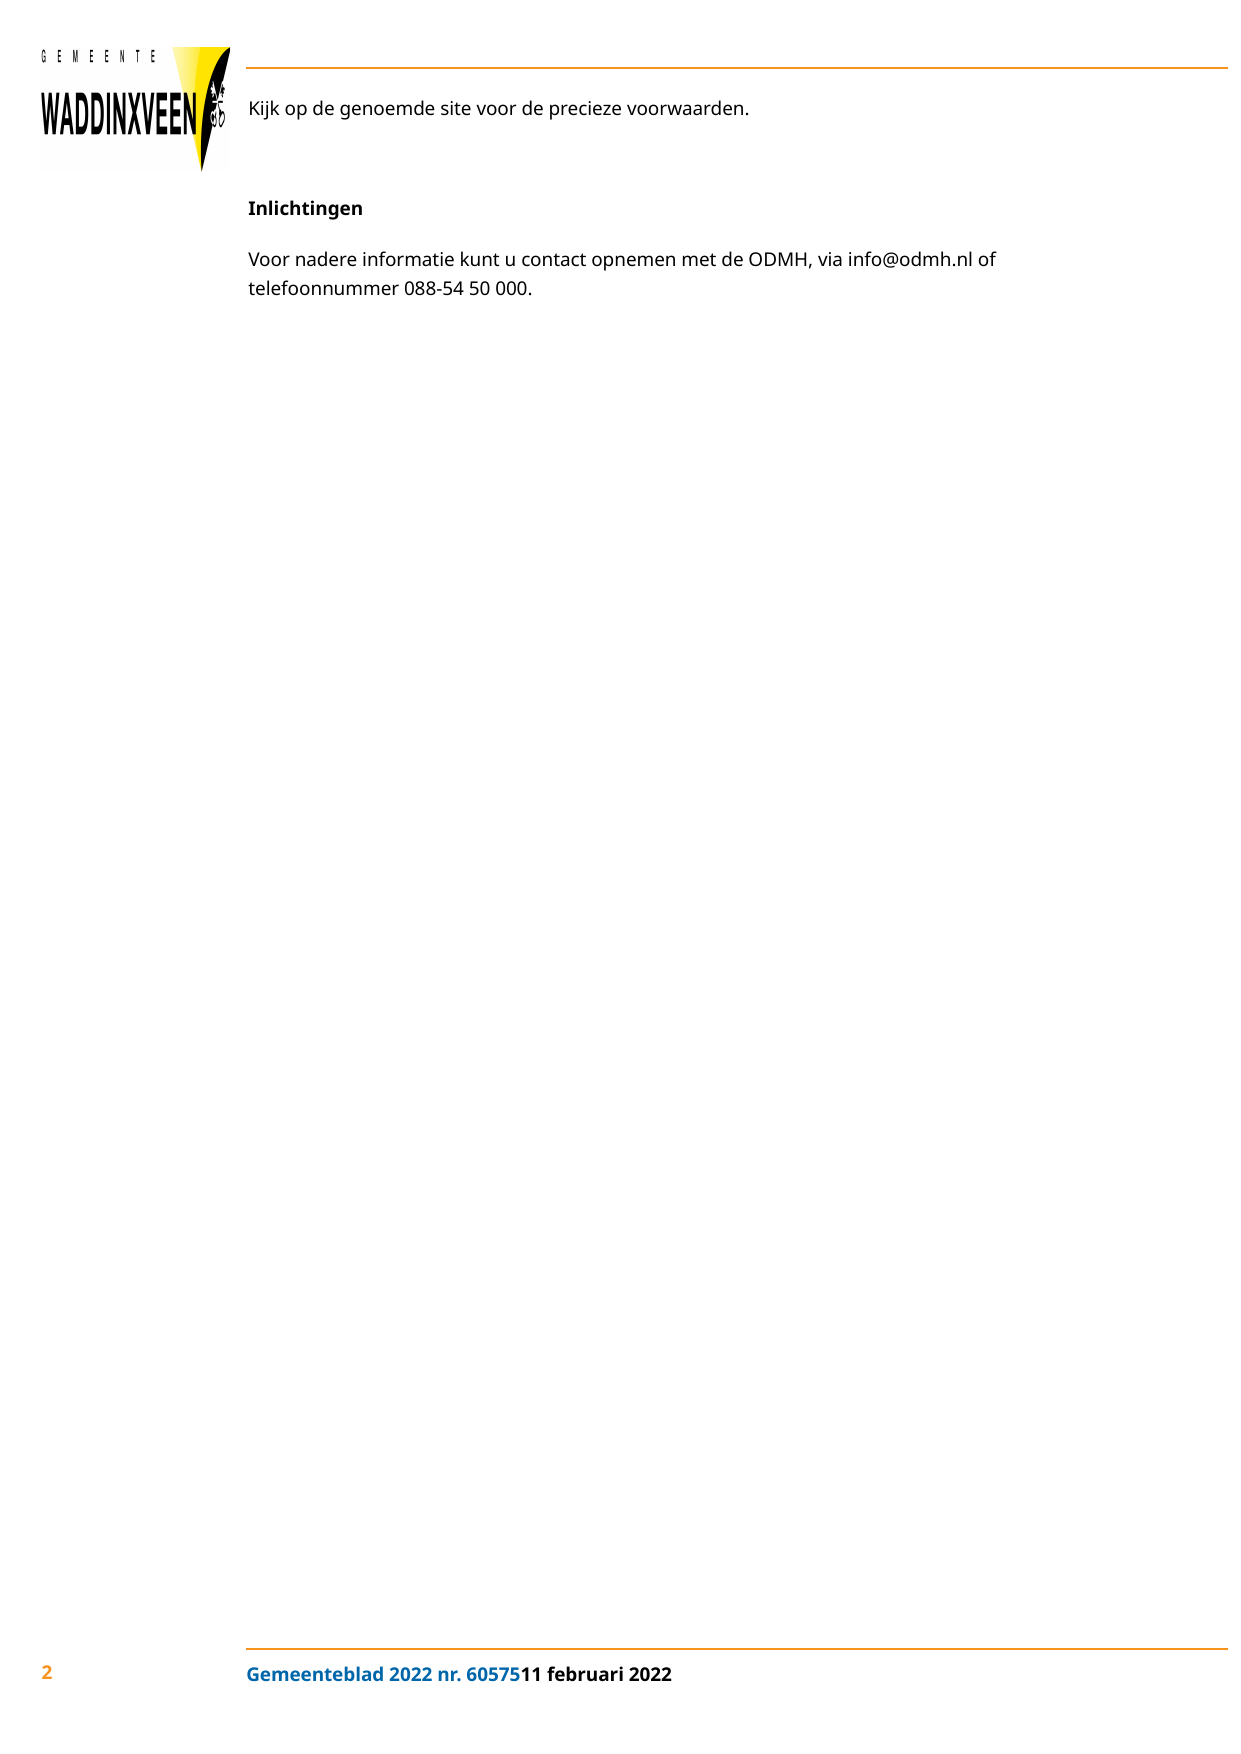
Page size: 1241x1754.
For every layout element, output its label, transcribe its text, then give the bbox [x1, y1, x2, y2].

picture [41, 47, 231, 172]
text Inlichtingen [248, 196, 1152, 221]
text Voor nadere informatie kunt u contact opnemen met de ODMH, via info@odmh.nl of telefoonnummer 088-54 50 000. [248, 246, 1152, 301]
text Kijk op de genoemde site voor de precieze voorwaarden. [248, 95, 1152, 121]
